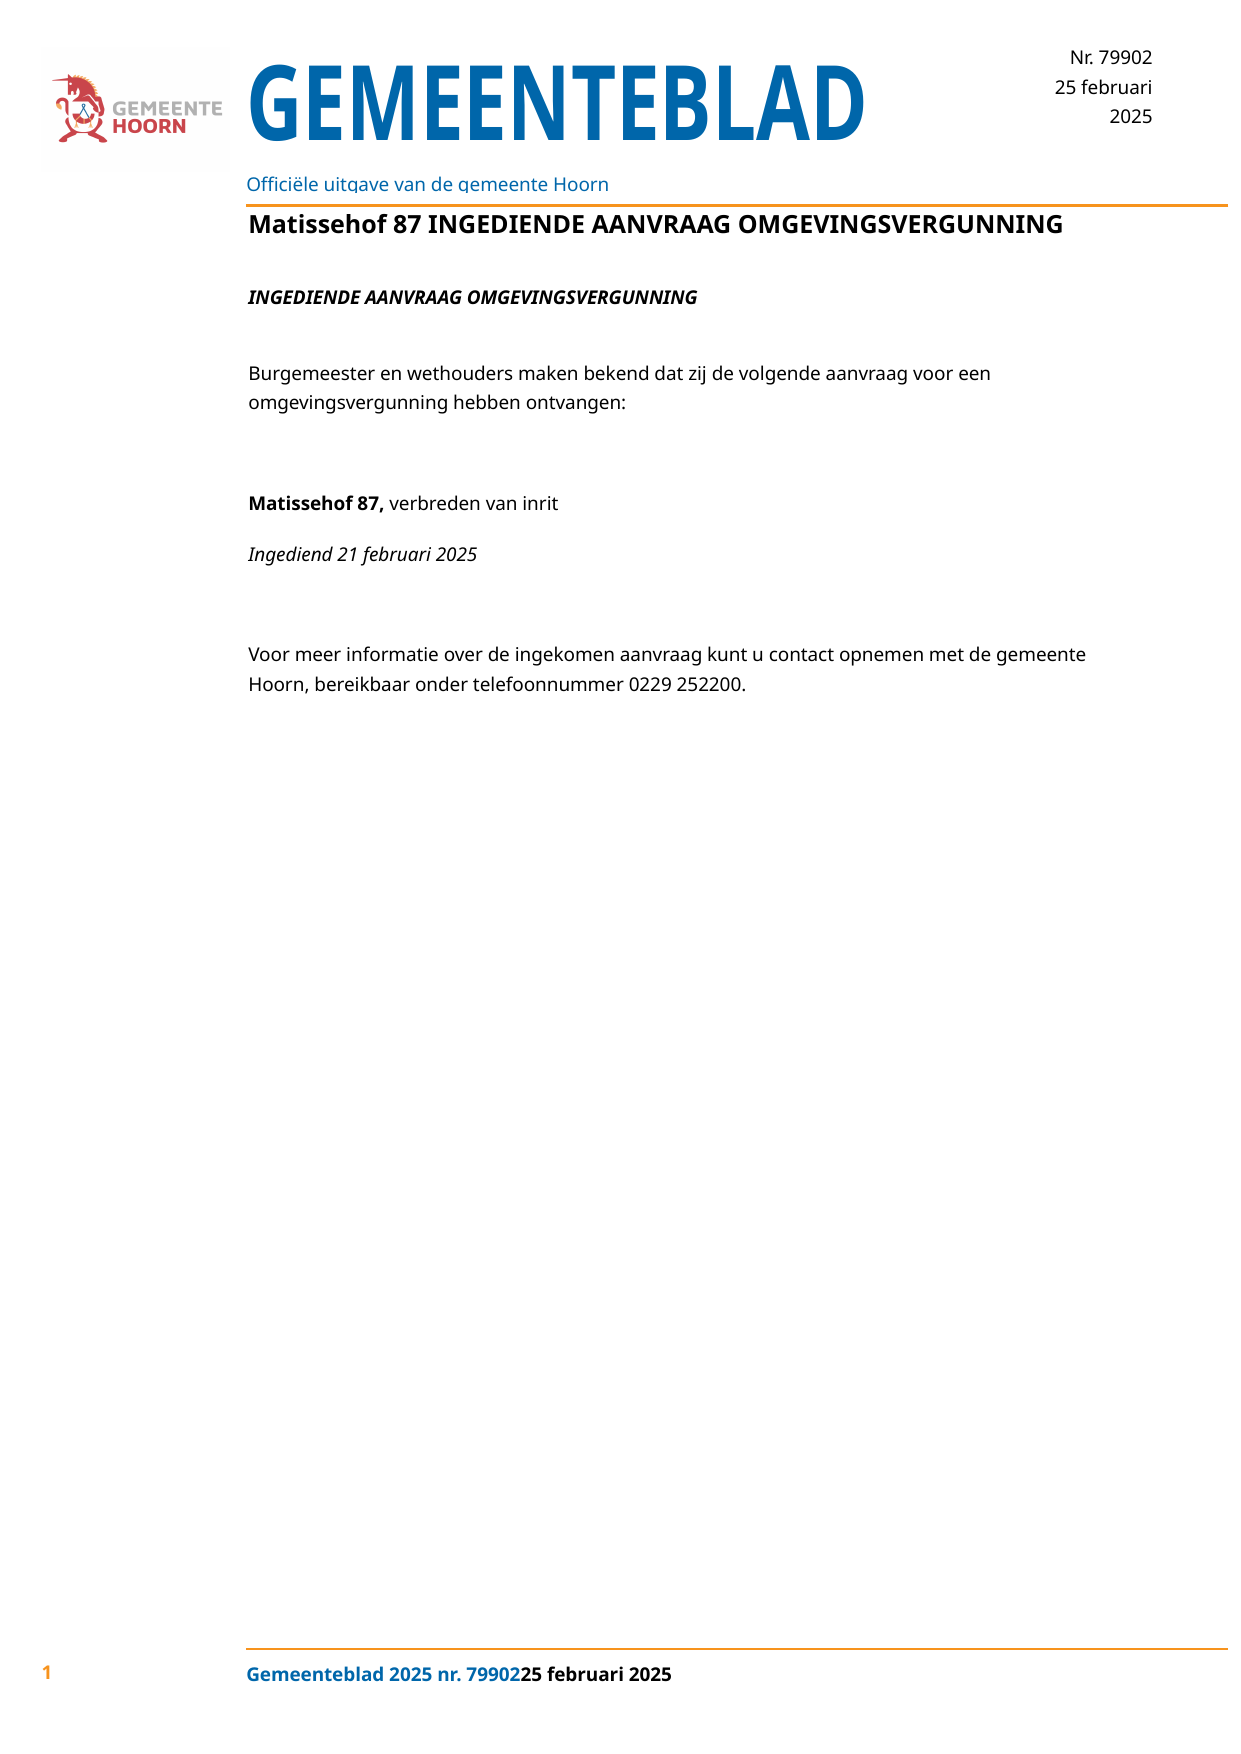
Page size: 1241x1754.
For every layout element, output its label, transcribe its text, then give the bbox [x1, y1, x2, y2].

text Voor meer informatie over de ingekomen aanvraag kunt u contact opnemen met de gemeente Hoorn, bereikbaar onder telefoonnummer 0229 252200. [248, 642, 1152, 697]
text Matissehof 87 INGEDIENDE AANVRAAG OMGEVINGSVERGUNNING [248, 207, 1152, 241]
text Ingediend 21 februari 2025 [248, 541, 1152, 567]
text Burgemeester en wethouders maken bekend dat zij de volgende aanvraag voor een omgevingsvergunning hebben ontvangen: [248, 360, 1152, 415]
picture [41, 47, 231, 172]
text INGEDIENDE AANVRAAG OMGEVINGSVERGUNNING [248, 284, 1152, 309]
text Matissehof 87, verbreden van inrit [248, 490, 1152, 516]
